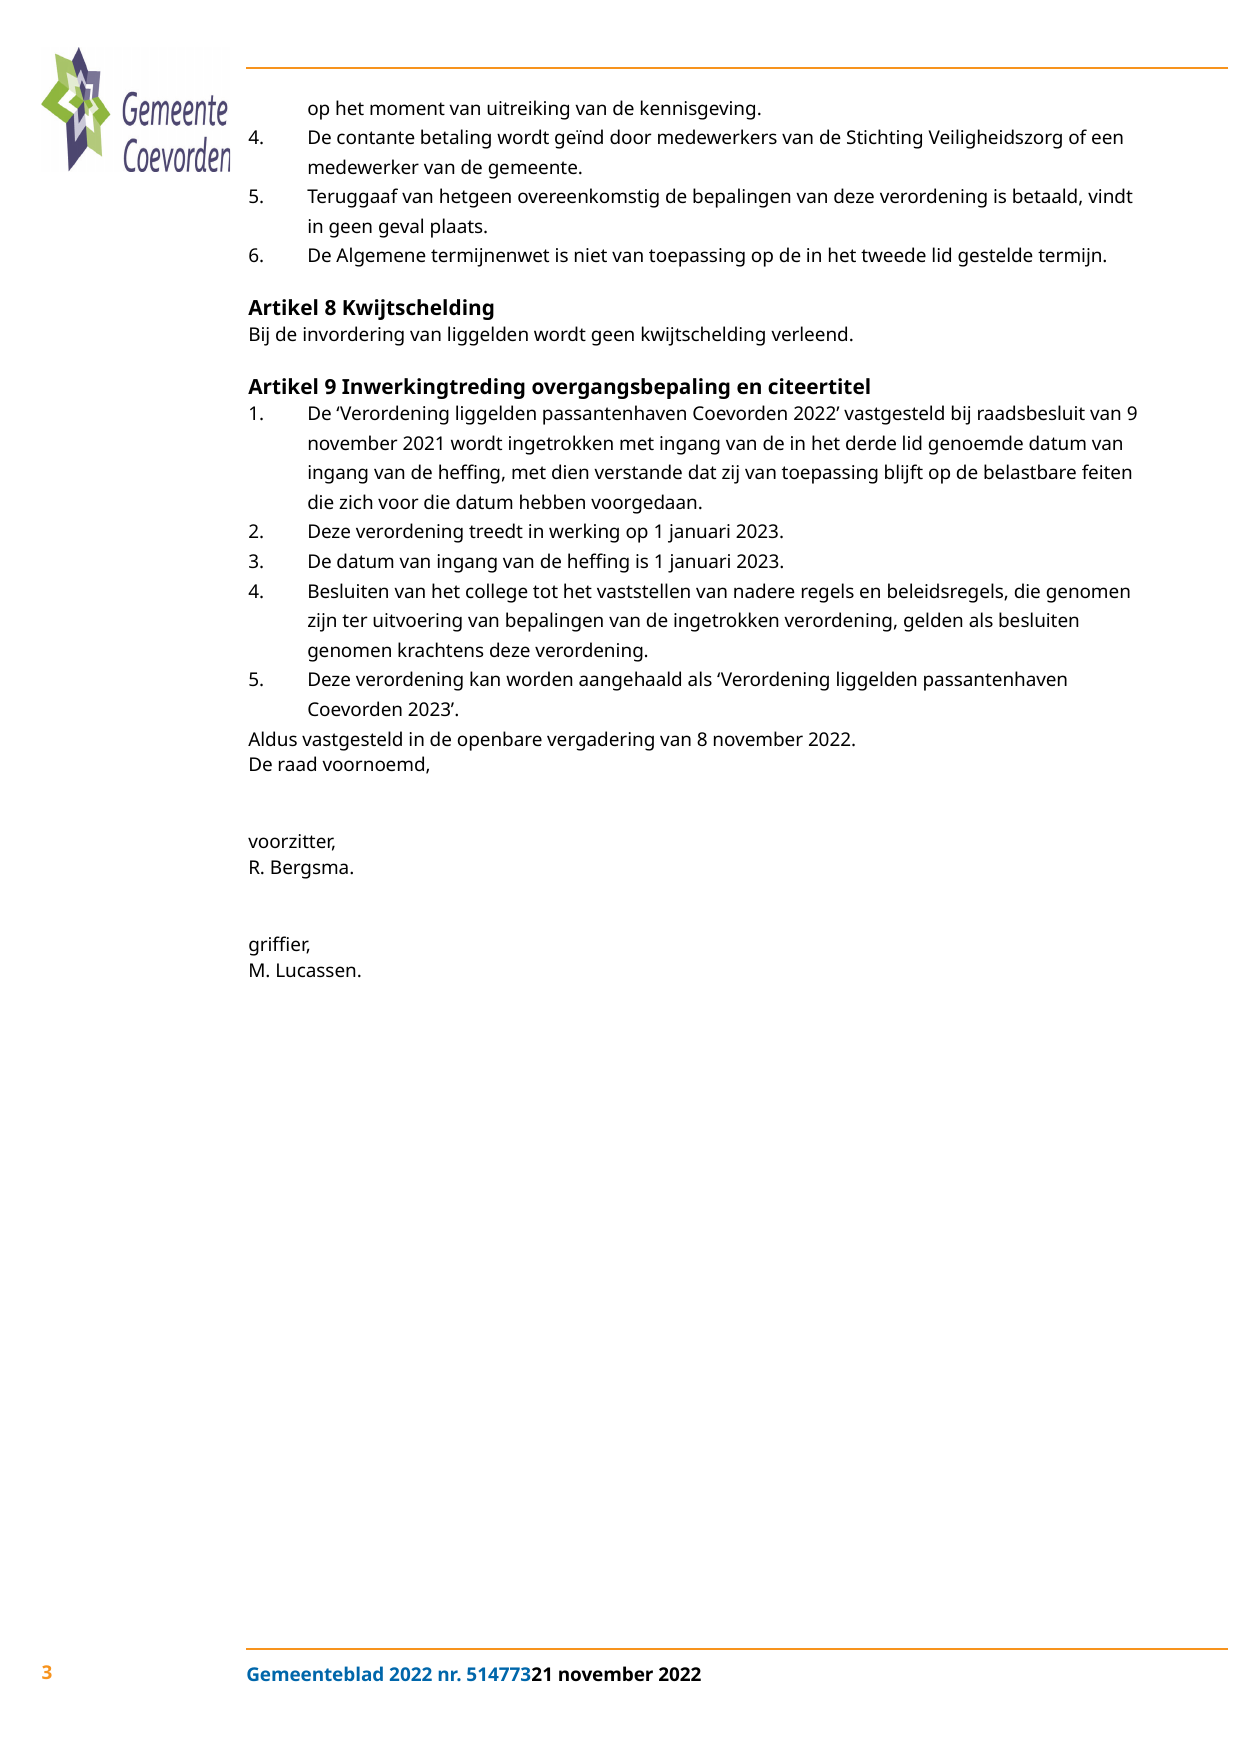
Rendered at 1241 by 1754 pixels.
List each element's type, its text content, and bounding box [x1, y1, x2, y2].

text griffier, [248, 932, 1152, 957]
list Besluiten van het college tot het vaststellen van nadere regels en beleidsregels, die genomen zijn ter uitvoering van bepalingen van de ingetrokken verordening, gelden als besluiten genomen krachtens deze verordening. [248, 578, 1152, 663]
picture [41, 47, 231, 172]
text Artikel 8 Kwijtschelding [248, 293, 1152, 322]
text M. Lucassen. [248, 957, 1152, 983]
list De datum van ingang van de heffing is 1 januari 2023. [248, 548, 1152, 574]
text Aldus vastgesteld in de openbare vergadering van 8 november 2022. [248, 726, 1152, 752]
list Deze verordening kan worden aangehaald als ‘Verordening liggelden passantenhaven Coevorden 2023’. [248, 667, 1152, 722]
text Bij de invordering van liggelden wordt geen kwijtschelding verleend. [248, 322, 1152, 347]
text De raad voornoemd, [248, 752, 1152, 777]
list op het moment van uitreiking van de kennisgeving. [248, 95, 1152, 121]
list Teruggaaf van hetgeen overeenkomstig de bepalingen van deze verordening is betaald, vindt in geen geval plaats. [248, 183, 1152, 239]
list De ‘Verordening liggelden passantenhaven Coevorden 2022’ vastgesteld bij raadsbesluit van 9 november 2021 wordt ingetrokken met ingang van de in het derde lid genoemde datum van ingang van de heffing, met dien verstande dat zij van toepassing blijft op de belastbare feiten die zich voor die datum hebben voorgedaan. [248, 400, 1152, 515]
list De Algemene termijnenwet is niet van toepassing op de in het tweede lid gestelde termijn. [248, 243, 1152, 268]
text voorzitter, [248, 829, 1152, 854]
list De contante betaling wordt geïnd door medewerkers van de Stichting Veiligheidszorg of een medewerker van de gemeente. [248, 124, 1152, 180]
text Artikel 9 Inwerkingtreding overgangsbepaling en citeertitel [248, 372, 1152, 400]
list Deze verordening treedt in werking op 1 januari 2023. [248, 519, 1152, 544]
text R. Bergsma. [248, 854, 1152, 880]
